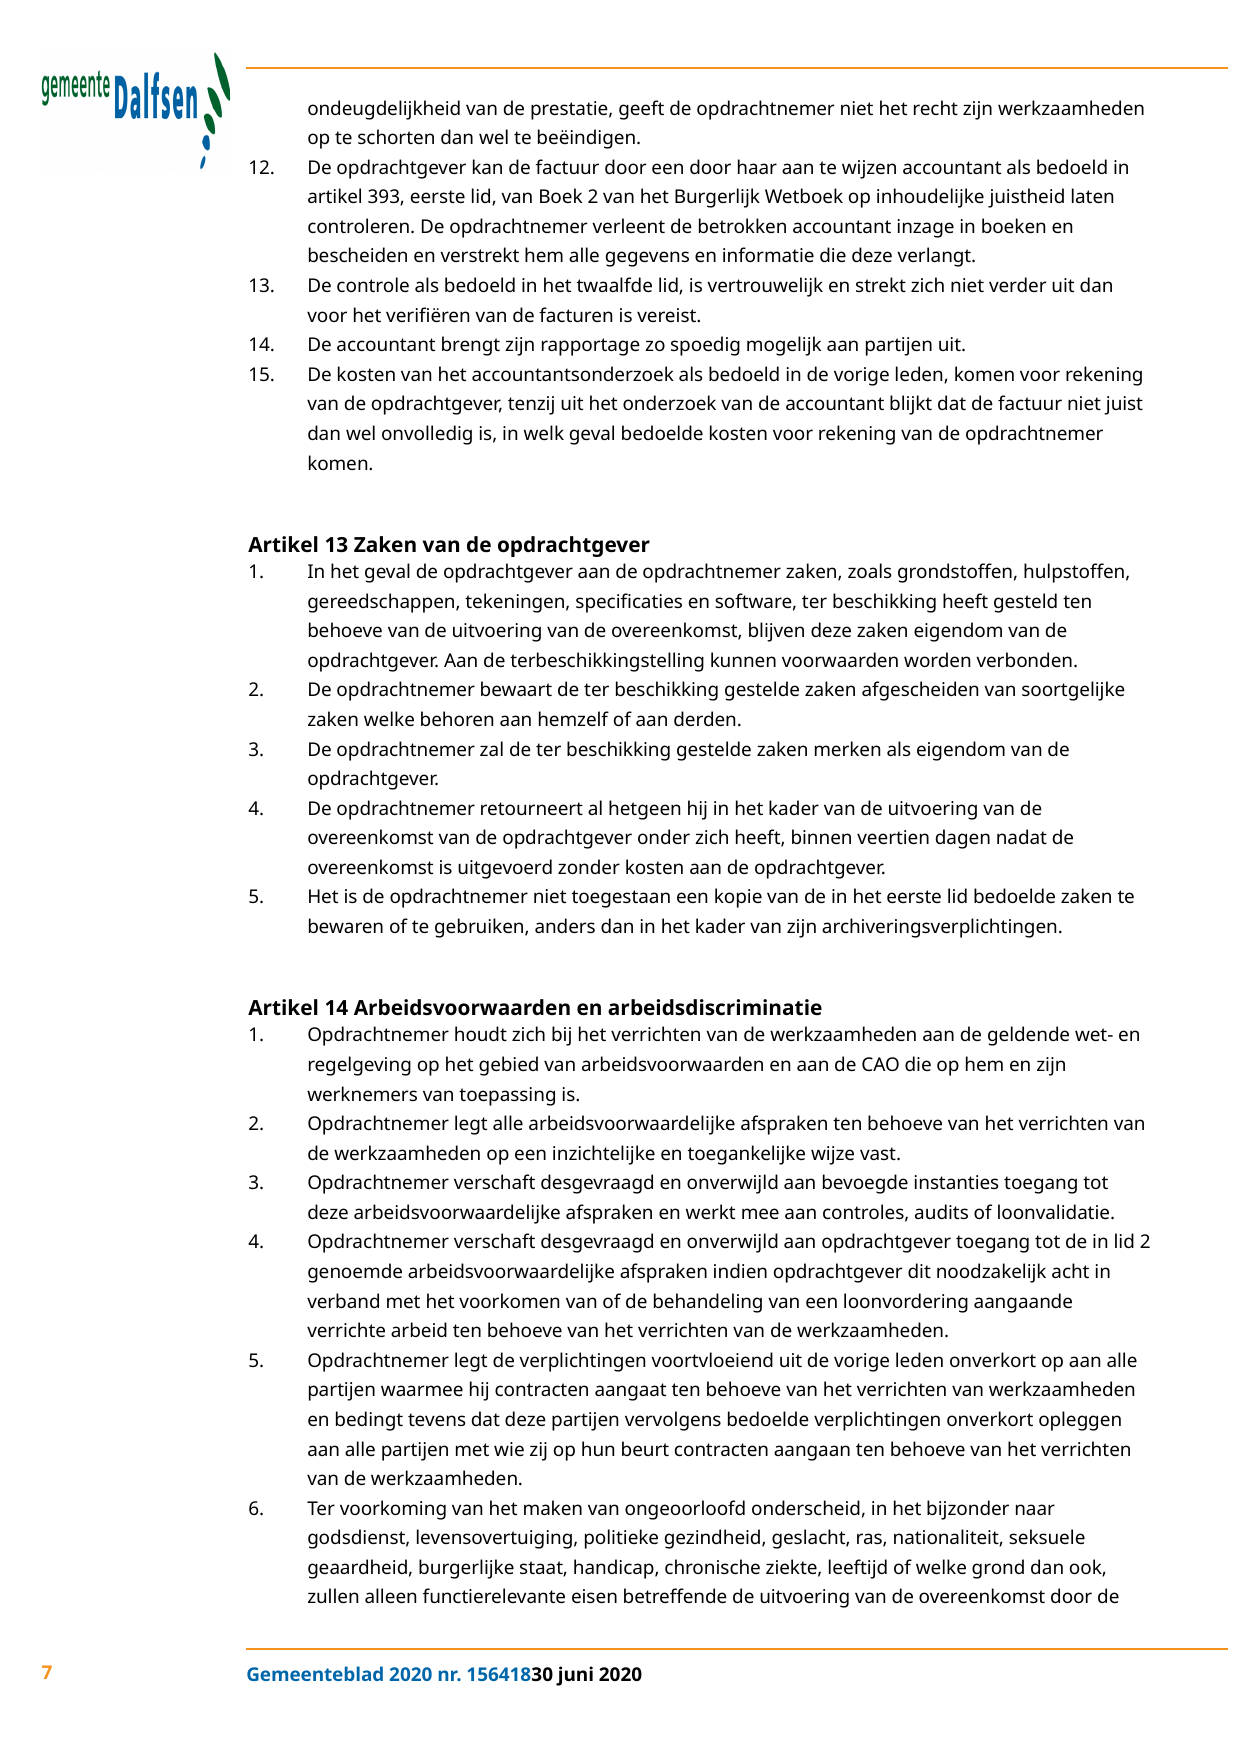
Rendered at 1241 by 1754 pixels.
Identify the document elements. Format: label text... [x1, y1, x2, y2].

list De accountant brengt zijn rapportage zo spoedig mogelijk aan partijen uit. [248, 331, 1152, 357]
list Opdrachtnemer verschaft desgevraagd en onverwijld aan bevoegde instanties toegang tot deze arbeidsvoorwaardelijke afspraken en werkt mee aan controles, audits of loonvalidatie. [248, 1169, 1152, 1225]
list De opdrachtnemer retourneert al hetgeen hij in het kader van de uitvoering van de overeenkomst van de opdrachtgever onder zich heeft, binnen veertien dagen nadat de overeenkomst is uitgevoerd zonder kosten aan de opdrachtgever. [248, 795, 1152, 880]
list De opdrachtnemer zal de ter beschikking gestelde zaken merken als eigendom van de opdrachtgever. [248, 736, 1152, 791]
list De controle als bedoeld in het twaalfde lid, is vertrouwelijk en strekt zich niet verder uit dan voor het verifiëren van de facturen is vereist. [248, 272, 1152, 328]
list Het is de opdrachtnemer niet toegestaan een kopie van de in het eerste lid bedoelde zaken te bewaren of te gebruiken, anders dan in het kader van zijn archiveringsverplichtingen. [248, 884, 1152, 939]
list De kosten van het accountantsonderzoek als bedoeld in de vorige leden, komen voor rekening van de opdrachtgever, tenzij uit het onderzoek van de accountant blijkt dat de factuur niet juist dan wel onvolledig is, in welk geval bedoelde kosten voor rekening van de opdrachtnemer komen. [248, 361, 1152, 476]
text Artikel 13 Zaken van de opdrachtgever [248, 530, 1152, 558]
list De opdrachtgever kan de factuur door een door haar aan te wijzen accountant als bedoeld in artikel 393, eerste lid, van Boek 2 van het Burgerlijk Wetboek op inhoudelijke juistheid laten controleren. De opdrachtnemer verleent de betrokken accountant inzage in boeken en bescheiden en verstrekt hem alle gegevens en informatie die deze verlangt. [248, 154, 1152, 268]
text Artikel 14 Arbeidsvoorwaarden en arbeidsdiscriminatie [248, 993, 1152, 1022]
picture [41, 47, 231, 172]
list Ter voorkoming van het maken van ongeoorloofd onderscheid, in het bijzonder naar godsdienst, levensovertuiging, politieke gezindheid, geslacht, ras, nationaliteit, seksuele geaardheid, burgerlijke staat, handicap, chronische ziekte, leeftijd of welke grond dan ook, zullen alleen functierelevante eisen betreffende de uitvoering van de overeenkomst door de [248, 1495, 1152, 1609]
list Opdrachtnemer legt alle arbeidsvoorwaardelijke afspraken ten behoeve van het verrichten van de werkzaamheden op een inzichtelijke en toegankelijke wijze vast. [248, 1110, 1152, 1166]
list Opdrachtnemer verschaft desgevraagd en onverwijld aan opdrachtgever toegang tot de in lid 2 genoemde arbeidsvoorwaardelijke afspraken indien opdrachtgever dit noodzakelijk acht in verband met het voorkomen van of de behandeling van een loonvordering aangaande verrichte arbeid ten behoeve van het verrichten van de werkzaamheden. [248, 1229, 1152, 1343]
list In het geval de opdrachtgever aan de opdrachtnemer zaken, zoals grondstoffen, hulpstoffen, gereedschappen, tekeningen, specificaties en software, ter beschikking heeft gesteld ten behoeve van de uitvoering van de overeenkomst, blijven deze zaken eigendom van de opdrachtgever. Aan de terbeschikkingstelling kunnen voorwaarden worden verbonden. [248, 558, 1152, 673]
list Opdrachtnemer houdt zich bij het verrichten van de werkzaamheden aan de geldende wet- en regelgeving op het gebied van arbeidsvoorwaarden en aan de CAO die op hem en zijn werknemers van toepassing is. [248, 1022, 1152, 1107]
list ondeugdelijkheid van de prestatie, geeft de opdrachtnemer niet het recht zijn werkzaamheden op te schorten dan wel te beëindigen. [248, 95, 1152, 150]
list De opdrachtnemer bewaart de ter beschikking gestelde zaken afgescheiden van soortgelijke zaken welke behoren aan hemzelf of aan derden. [248, 677, 1152, 732]
list Opdrachtnemer legt de verplichtingen voortvloeiend uit de vorige leden onverkort op aan alle partijen waarmee hij contracten aangaat ten behoeve van het verrichten van werkzaamheden en bedingt tevens dat deze partijen vervolgens bedoelde verplichtingen onverkort opleggen aan alle partijen met wie zij op hun beurt contracten aangaan ten behoeve van het verrichten van de werkzaamheden. [248, 1347, 1152, 1491]
